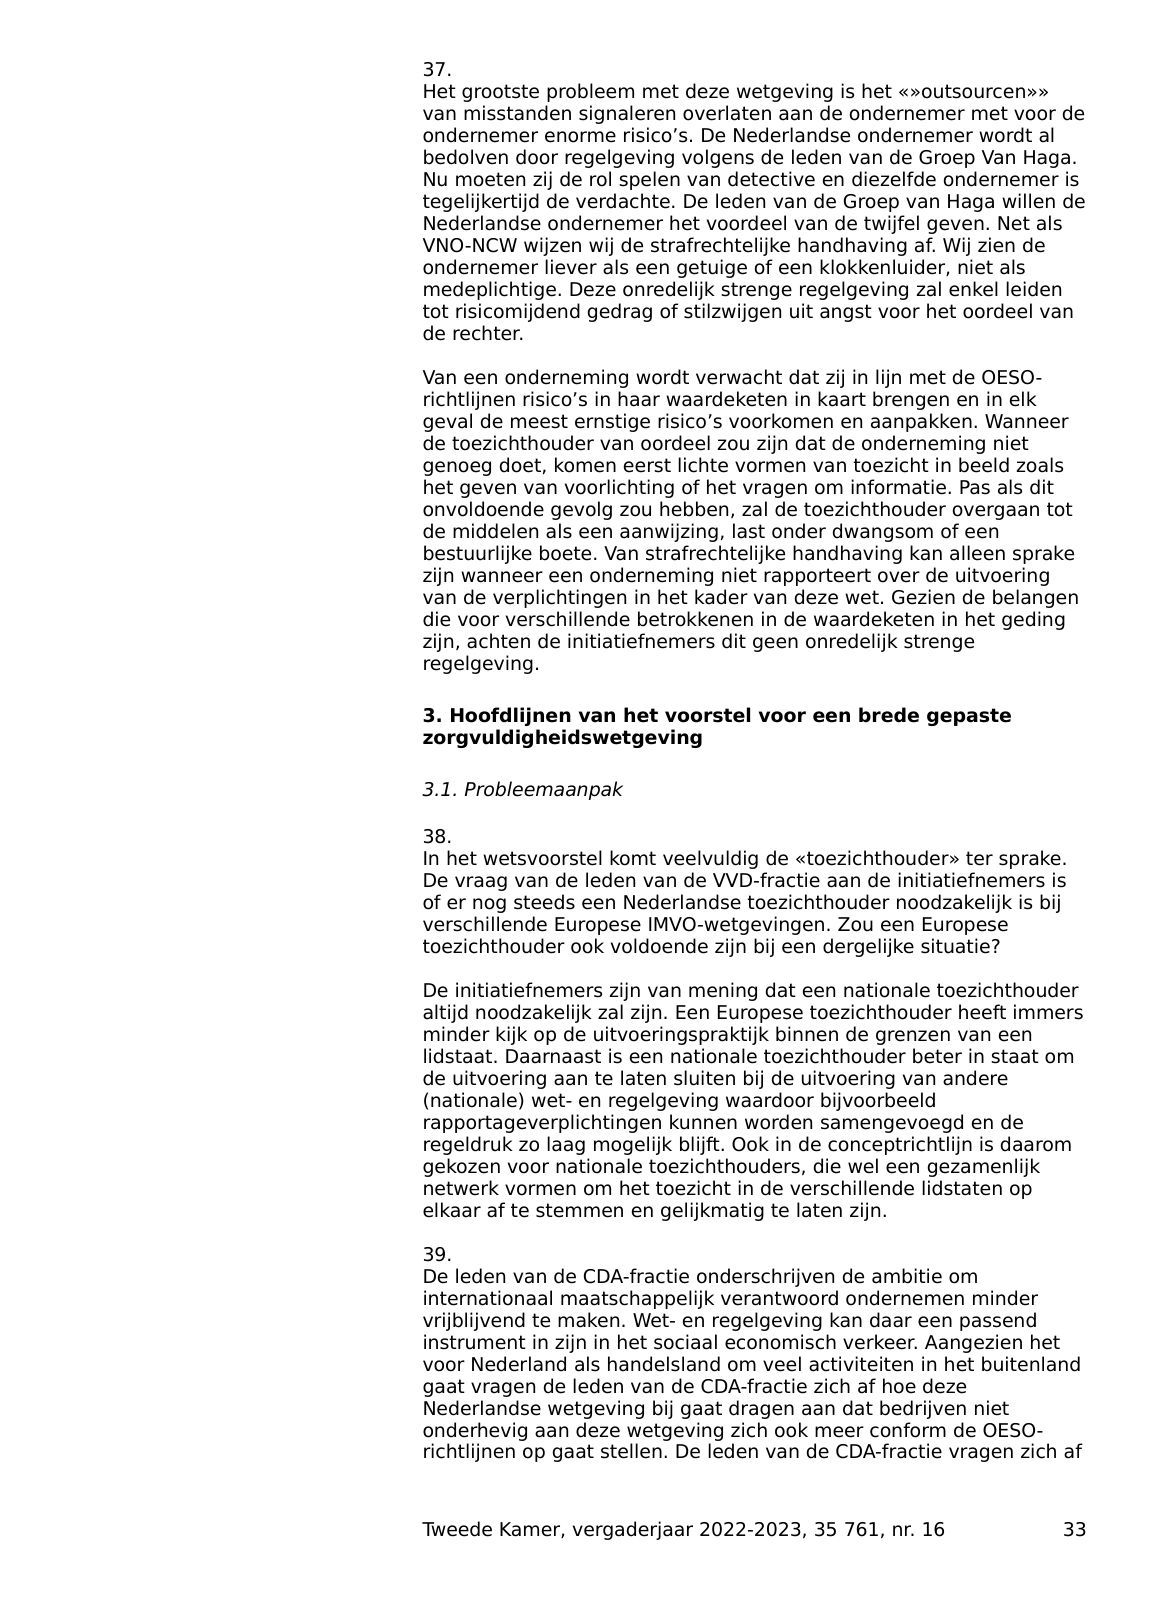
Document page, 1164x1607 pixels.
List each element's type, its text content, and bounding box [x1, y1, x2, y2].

text Het grootste probleem met deze wetgeving is het «»outsourcen»» van misstanden signaleren overlaten aan de ondernemer met voor de ondernemer enorme risico’s. De Nederlandse ondernemer wordt al bedolven door regelgeving volgens de leden van de Groep Van Haga. Nu moeten zij de rol spelen van detective en diezelfde ondernemer is tegelijkertijd de verdachte. De leden van de Groep van Haga willen de Nederlandse ondernemer het voordeel van de twijfel geven. Net als VNO-NCW wijzen wij de strafrechtelijke handhaving af. Wij zien de ondernemer liever als een getuige of een klokkenluider, niet als medeplichtige. Deze onredelijk strenge regelgeving zal enkel leiden tot risicomijdend gedrag of stilzwijgen uit angst voor het oordeel van de rechter. [422, 81, 1087, 345]
subtitle 3. Hoofdlijnen van het voorstel voor een brede gepaste zorgvuldigheidswetgeving [422, 705, 1087, 749]
subtitle 3.1. Probleemaanpak [422, 779, 1087, 801]
text Van een onderneming wordt verwacht dat zij in lijn met de OESO-richtlijnen risico’s in haar waardeketen in kaart brengen en in elk geval de meest ernstige risico’s voorkomen en aanpakken. Wanneer de toezichthouder van oordeel zou zijn dat de onderneming niet genoeg doet, komen eerst lichte vormen van toezicht in beeld zoals het geven van voorlichting of het vragen om informatie. Pas als dit onvoldoende gevolg zou hebben, zal de toezichthouder overgaan tot de middelen als een aanwijzing, last onder dwangsom of een bestuurlijke boete. Van strafrechtelijke handhaving kan alleen sprake zijn wanneer een onderneming niet rapporteert over de uitvoering van de verplichtingen in het kader van deze wet. Gezien de belangen die voor verschillende betrokkenen in de waardeketen in het geding zijn, achten de initiatiefnemers dit geen onredelijk strenge regelgeving. [422, 367, 1087, 675]
text In het wetsvoorstel komt veelvuldig de «toezichthouder» ter sprake. De vraag van de leden van de VVD-fractie aan de initiatiefnemers is of er nog steeds een Nederlandse toezichthouder noodzakelijk is bij verschillende Europese IMVO-wetgevingen. Zou een Europese toezichthouder ook voldoende zijn bij een dergelijke situatie? [422, 848, 1087, 957]
text De leden van de CDA-fractie onderschrijven de ambitie om internationaal maatschappelijk verantwoord ondernemen minder vrijblijvend te maken. Wet- en regelgeving kan daar een passend instrument in zijn in het sociaal economisch verkeer. Aangezien het voor Nederland als handelsland om veel activiteiten in het buitenland gaat vragen de leden van de CDA-fractie zich af hoe deze Nederlandse wetgeving bij gaat dragen aan dat bedrijven niet onderhevig aan deze wetgeving zich ook meer conform de OESO-richtlijnen op gaat stellen. De leden van de CDA-fractie vragen zich af [422, 1266, 1087, 1463]
text 38. [422, 826, 1087, 848]
text De initiatiefnemers zijn van mening dat een nationale toezichthouder altijd noodzakelijk zal zijn. Een Europese toezichthouder heeft immers minder kijk op de uitvoeringspraktijk binnen de grenzen van een lidstaat. Daarnaast is een nationale toezichthouder beter in staat om de uitvoering aan te laten sluiten bij de uitvoering van andere (nationale) wet- en regelgeving waardoor bijvoorbeeld rapportageverplichtingen kunnen worden samengevoegd en de regeldruk zo laag mogelijk blijft. Ook in de conceptrichtlijn is daarom gekozen voor nationale toezichthouders, die wel een gezamenlijk netwerk vormen om het toezicht in de verschillende lidstaten op elkaar af te stemmen en gelijkmatig te laten zijn. [422, 980, 1087, 1221]
text 37. [422, 59, 1087, 81]
text 39. [422, 1244, 1087, 1266]
